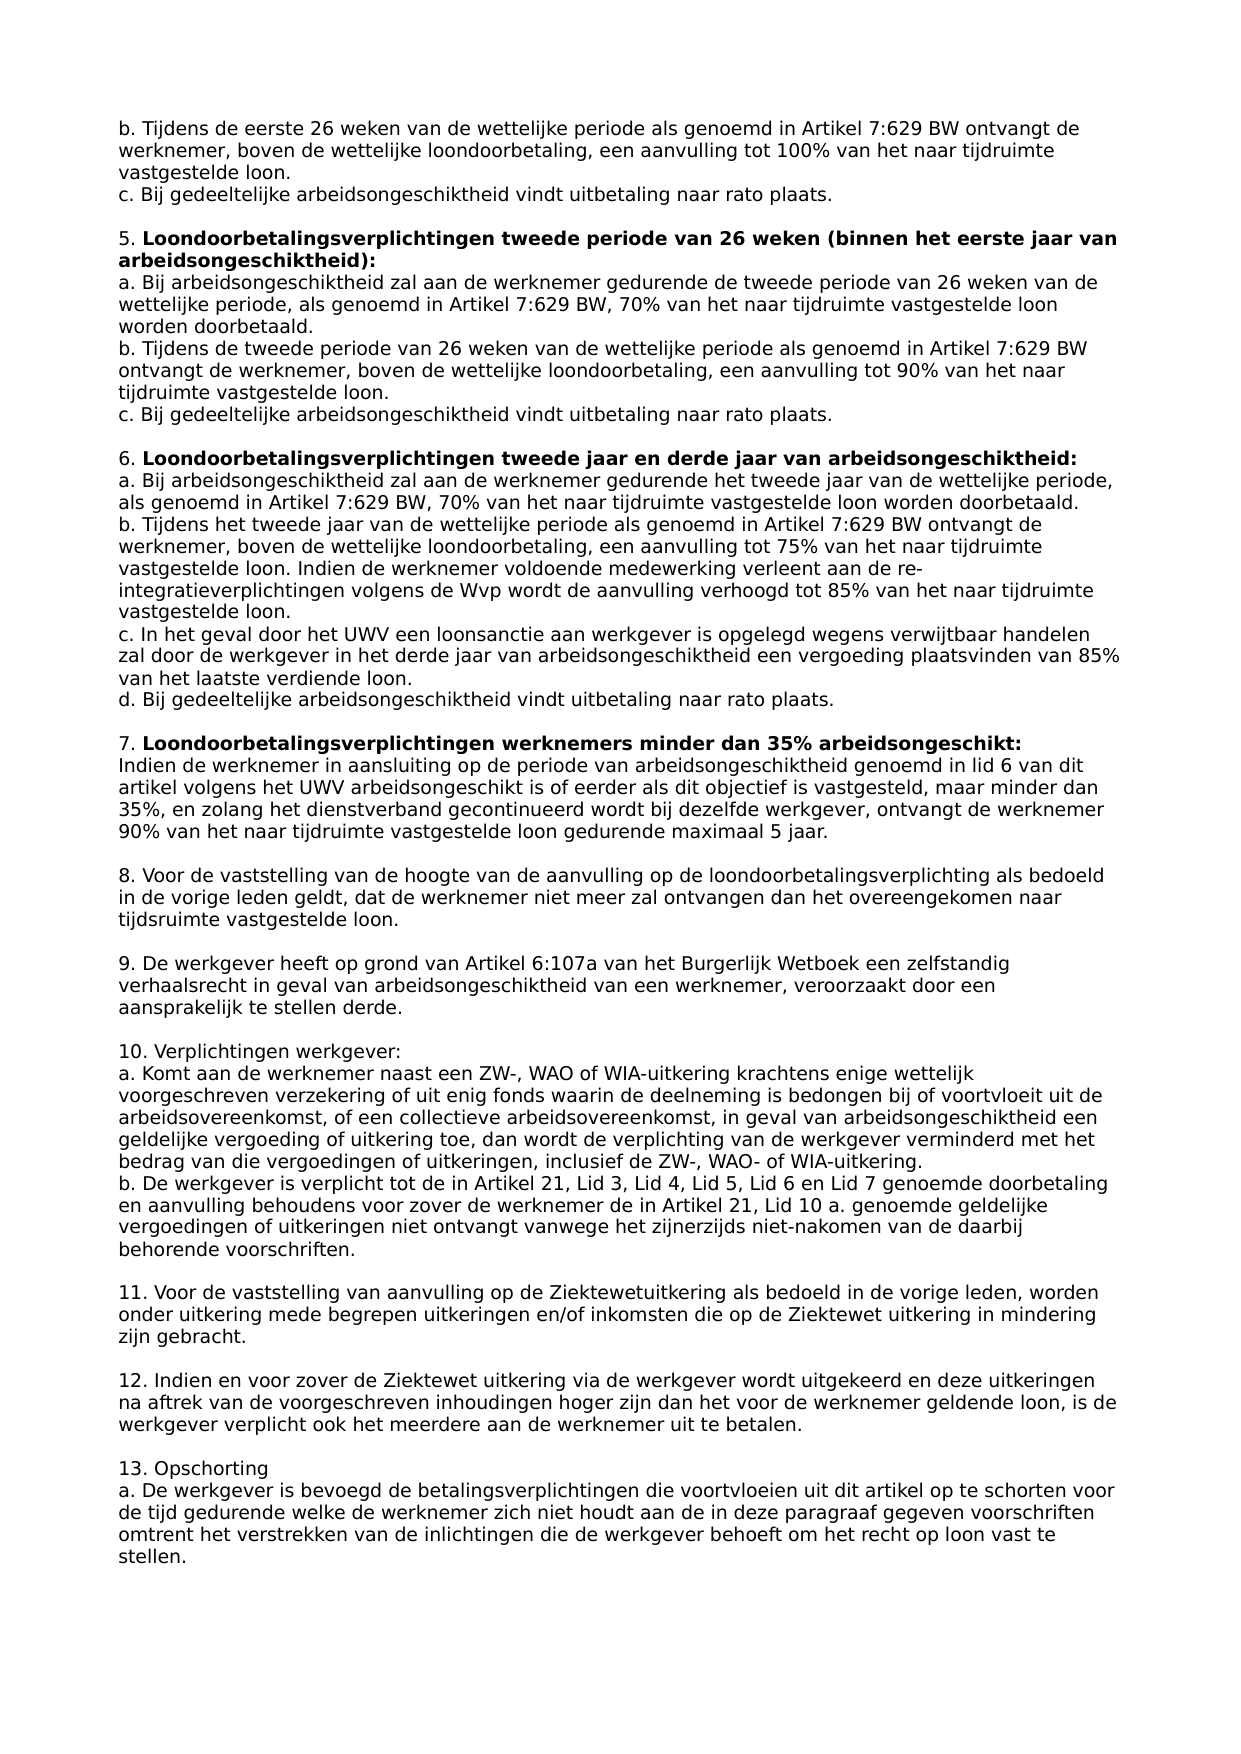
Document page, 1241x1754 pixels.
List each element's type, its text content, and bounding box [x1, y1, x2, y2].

text c. Bij gedeeltelijke arbeidsongeschiktheid vindt uitbetaling naar rato plaats. [118, 404, 1122, 426]
text b. Tijdens de eerste 26 weken van de wettelijke periode als genoemd in Artikel 7:629 BW ontvangt de werknemer, boven de wettelijke loondoorbetaling, een aanvulling tot 100% van het naar tijdruimte vastgestelde loon. [118, 118, 1122, 184]
text 11. Voor de vaststelling van aanvulling op de Ziektewetuitkering als bedoeld in de vorige leden, worden onder uitkering mede begrepen uitkeringen en/of inkomsten die op de Ziektewet uitkering in mindering zijn gebracht. [118, 1282, 1122, 1348]
text 8. Voor de vaststelling van de hoogte van de aanvulling op de loondoorbetalingsverplichting als bedoeld in de vorige leden geldt, dat de werknemer niet meer zal ontvangen dan het overeengekomen naar tijdsruimte vastgestelde loon. [118, 865, 1122, 931]
text 12. Indien en voor zover de Ziektewet uitkering via de werkgever wordt uitgekeerd en deze uitkeringen na aftrek van de voorgeschreven inhoudingen hoger zijn dan het voor de werknemer geldende loon, is de werkgever verplicht ook het meerdere aan de werknemer uit te betalen. [118, 1370, 1122, 1436]
text 13. Opschorting [118, 1458, 1122, 1480]
text b. De werkgever is verplicht tot de in Artikel 21, Lid 3, Lid 4, Lid 5, Lid 6 en Lid 7 genoemde doorbetaling en aanvulling behoudens voor zover de werknemer de in Artikel 21, Lid 10 a. genoemde geldelijke vergoedingen of uitkeringen niet ontvangt vanwege het zijnerzijds niet-nakomen van de daarbij behorende voorschriften. [118, 1172, 1122, 1260]
text b. Tijdens de tweede periode van 26 weken van de wettelijke periode als genoemd in Artikel 7:629 BW ontvangt de werknemer, boven de wettelijke loondoorbetaling, een aanvulling tot 90% van het naar tijdruimte vastgestelde loon. [118, 338, 1122, 404]
text 7. Loondoorbetalingsverplichtingen werknemers minder dan 35% arbeidsongeschikt: [118, 733, 1122, 755]
text c. In het geval door het UWV een loonsanctie aan werkgever is opgelegd wegens verwijtbaar handelen zal door de werkgever in het derde jaar van arbeidsongeschiktheid een vergoeding plaatsvinden van 85% van het laatste verdiende loon. [118, 623, 1122, 689]
text c. Bij gedeeltelijke arbeidsongeschiktheid vindt uitbetaling naar rato plaats. [118, 184, 1122, 206]
text 5. Loondoorbetalingsverplichtingen tweede periode van 26 weken (binnen het eerste jaar van arbeidsongeschiktheid): [118, 228, 1122, 272]
text a. Komt aan de werknemer naast een ZW-, WAO of WIA-uitkering krachtens enige wettelijk voorgeschreven verzekering of uit enig fonds waarin de deelneming is bedongen bij of voortvloeit uit de arbeidsovereenkomst, of een collectieve arbeidsovereenkomst, in geval van arbeidsongeschiktheid een geldelijke vergoeding of uitkering toe, dan wordt de verplichting van de werkgever verminderd met het bedrag van die vergoedingen of uitkeringen, inclusief de ZW-, WAO- of WIA-uitkering. [118, 1063, 1122, 1172]
text d. Bij gedeeltelijke arbeidsongeschiktheid vindt uitbetaling naar rato plaats. [118, 689, 1122, 711]
text a. Bij arbeidsongeschiktheid zal aan de werknemer gedurende de tweede periode van 26 weken van de wettelijke periode, als genoemd in Artikel 7:629 BW, 70% van het naar tijdruimte vastgestelde loon worden doorbetaald. [118, 272, 1122, 338]
text a. De werkgever is bevoegd de betalingsverplichtingen die voortvloeien uit dit artikel op te schorten voor de tijd gedurende welke de werknemer zich niet houdt aan de in deze paragraaf gegeven voorschriften omtrent het verstrekken van de inlichtingen die de werkgever behoeft om het recht op loon vast te stellen. [118, 1480, 1122, 1568]
text b. Tijdens het tweede jaar van de wettelijke periode als genoemd in Artikel 7:629 BW ontvangt de werknemer, boven de wettelijke loondoorbetaling, een aanvulling tot 75% van het naar tijdruimte vastgestelde loon. Indien de werknemer voldoende medewerking verleent aan de re-integratieverplichtingen volgens de Wvp wordt de aanvulling verhoogd tot 85% van het naar tijdruimte vastgestelde loon. [118, 513, 1122, 623]
text 6. Loondoorbetalingsverplichtingen tweede jaar en derde jaar van arbeidsongeschiktheid: [118, 448, 1122, 469]
text Indien de werknemer in aansluiting op de periode van arbeidsongeschiktheid genoemd in lid 6 van dit artikel volgens het UWV arbeidsongeschikt is of eerder als dit objectief is vastgesteld, maar minder dan 35%, en zolang het dienstverband gecontinueerd wordt bij dezelfde werkgever, ontvangt de werknemer 90% van het naar tijdruimte vastgestelde loon gedurende maximaal 5 jaar. [118, 755, 1122, 843]
text a. Bij arbeidsongeschiktheid zal aan de werknemer gedurende het tweede jaar van de wettelijke periode, als genoemd in Artikel 7:629 BW, 70% van het naar tijdruimte vastgestelde loon worden doorbetaald. [118, 469, 1122, 513]
text 10. Verplichtingen werkgever: [118, 1041, 1122, 1063]
text 9. De werkgever heeft op grond van Artikel 6:107a van het Burgerlijk Wetboek een zelfstandig verhaalsrecht in geval van arbeidsongeschiktheid van een werknemer, veroorzaakt door een aansprakelijk te stellen derde. [118, 953, 1122, 1019]
